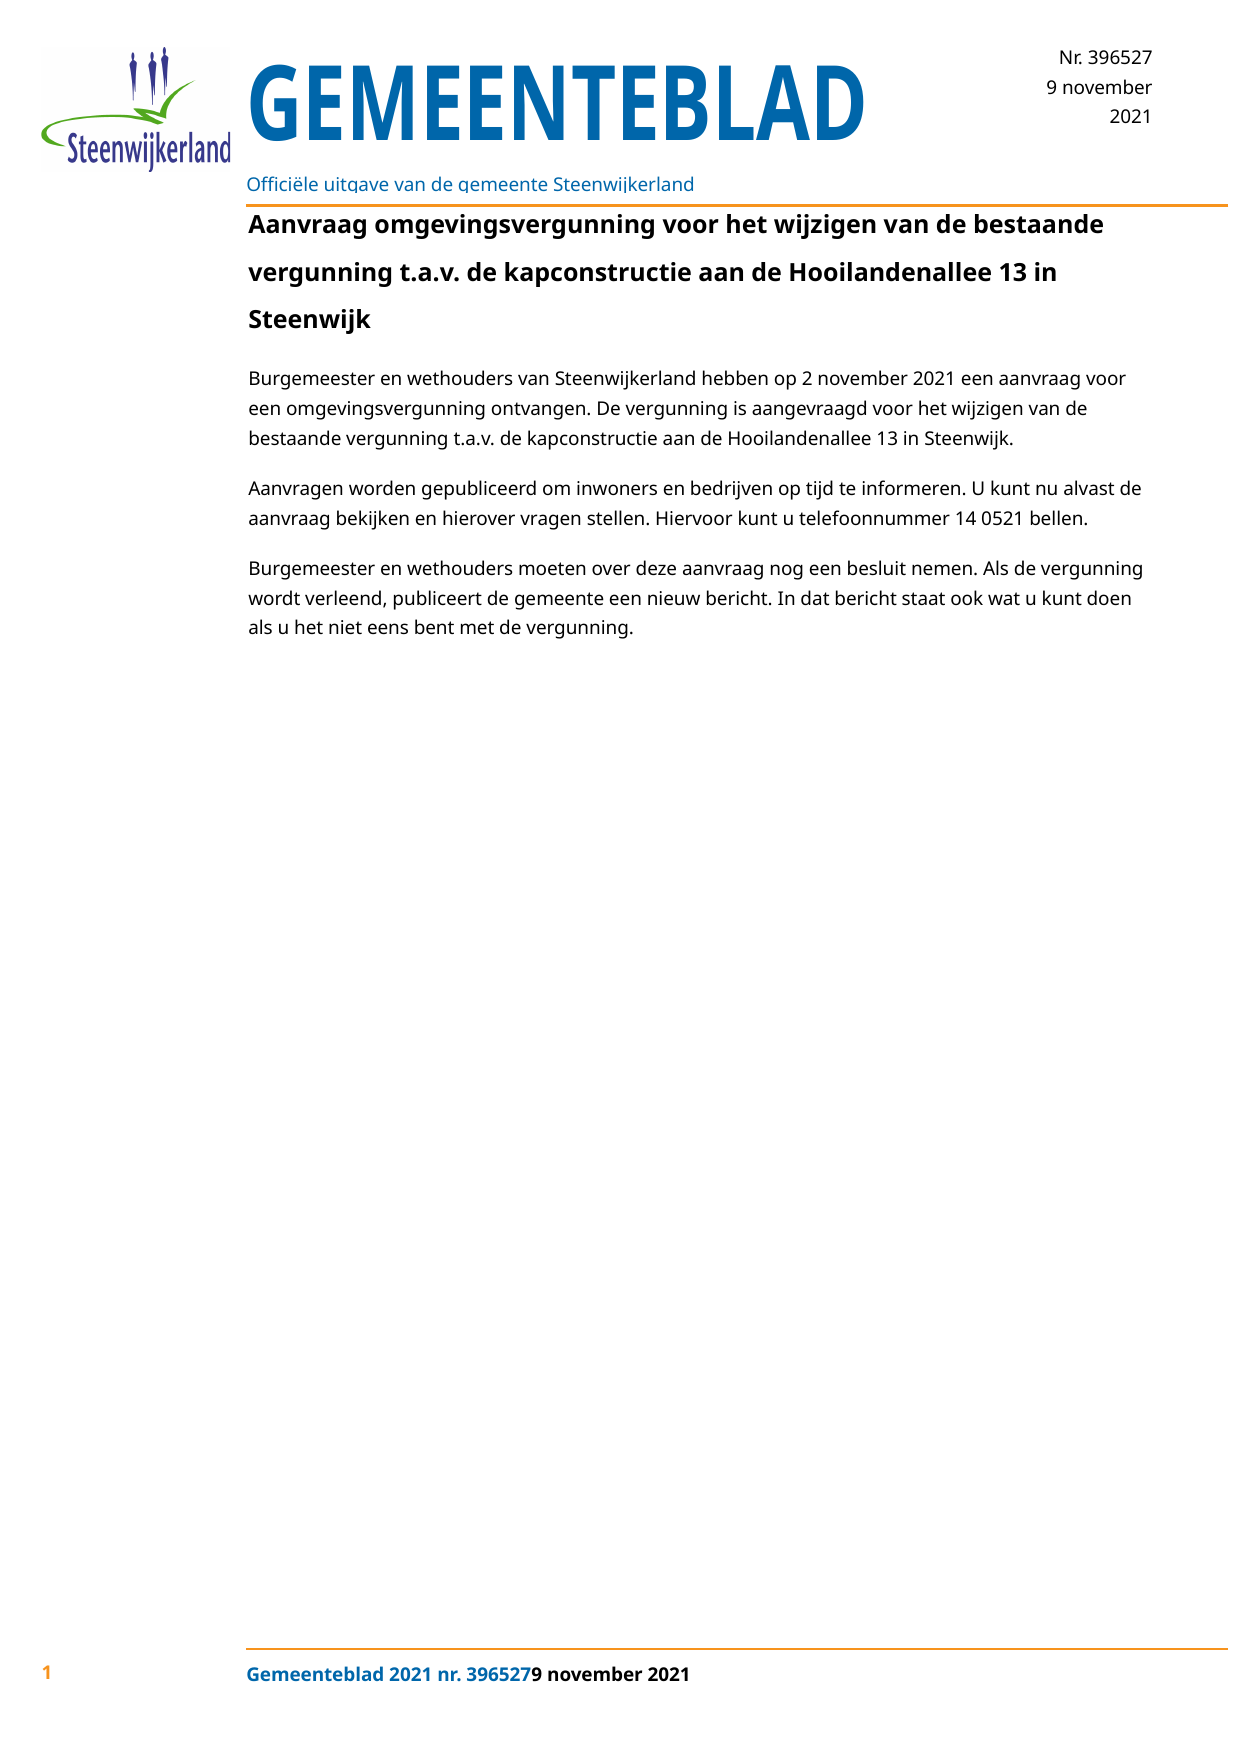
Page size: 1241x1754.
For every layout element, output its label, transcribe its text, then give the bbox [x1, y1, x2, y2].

picture [41, 47, 231, 172]
text Burgemeester en wethouders van Steenwijkerland hebben op 2 november 2021 een aanvraag voor een omgevingsvergunning ontvangen. De vergunning is aangevraagd voor het wijzigen van de bestaande vergunning t.a.v. de kapconstructie aan de Hooilandenallee 13 in Steenwijk. [248, 366, 1152, 450]
text Aanvraag omgevingsvergunning voor het wijzigen van de bestaande vergunning t.a.v. de kapconstructie aan de Hooilandenallee 13 in Steenwijk [248, 207, 1152, 336]
text Aanvragen worden gepubliceerd om inwoners en bedrijven op tijd te informeren. U kunt nu alvast de aanvraag bekijken en hierover vragen stellen. Hiervoor kunt u telefoonnummer 14 0521 bellen. [248, 475, 1152, 530]
text Burgemeester en wethouders moeten over deze aanvraag nog een besluit nemen. Als de vergunning wordt verleend, publiceert de gemeente een nieuw bericht. In dat bericht staat ook wat u kunt doen als u het niet eens bent met de vergunning. [248, 555, 1152, 640]
